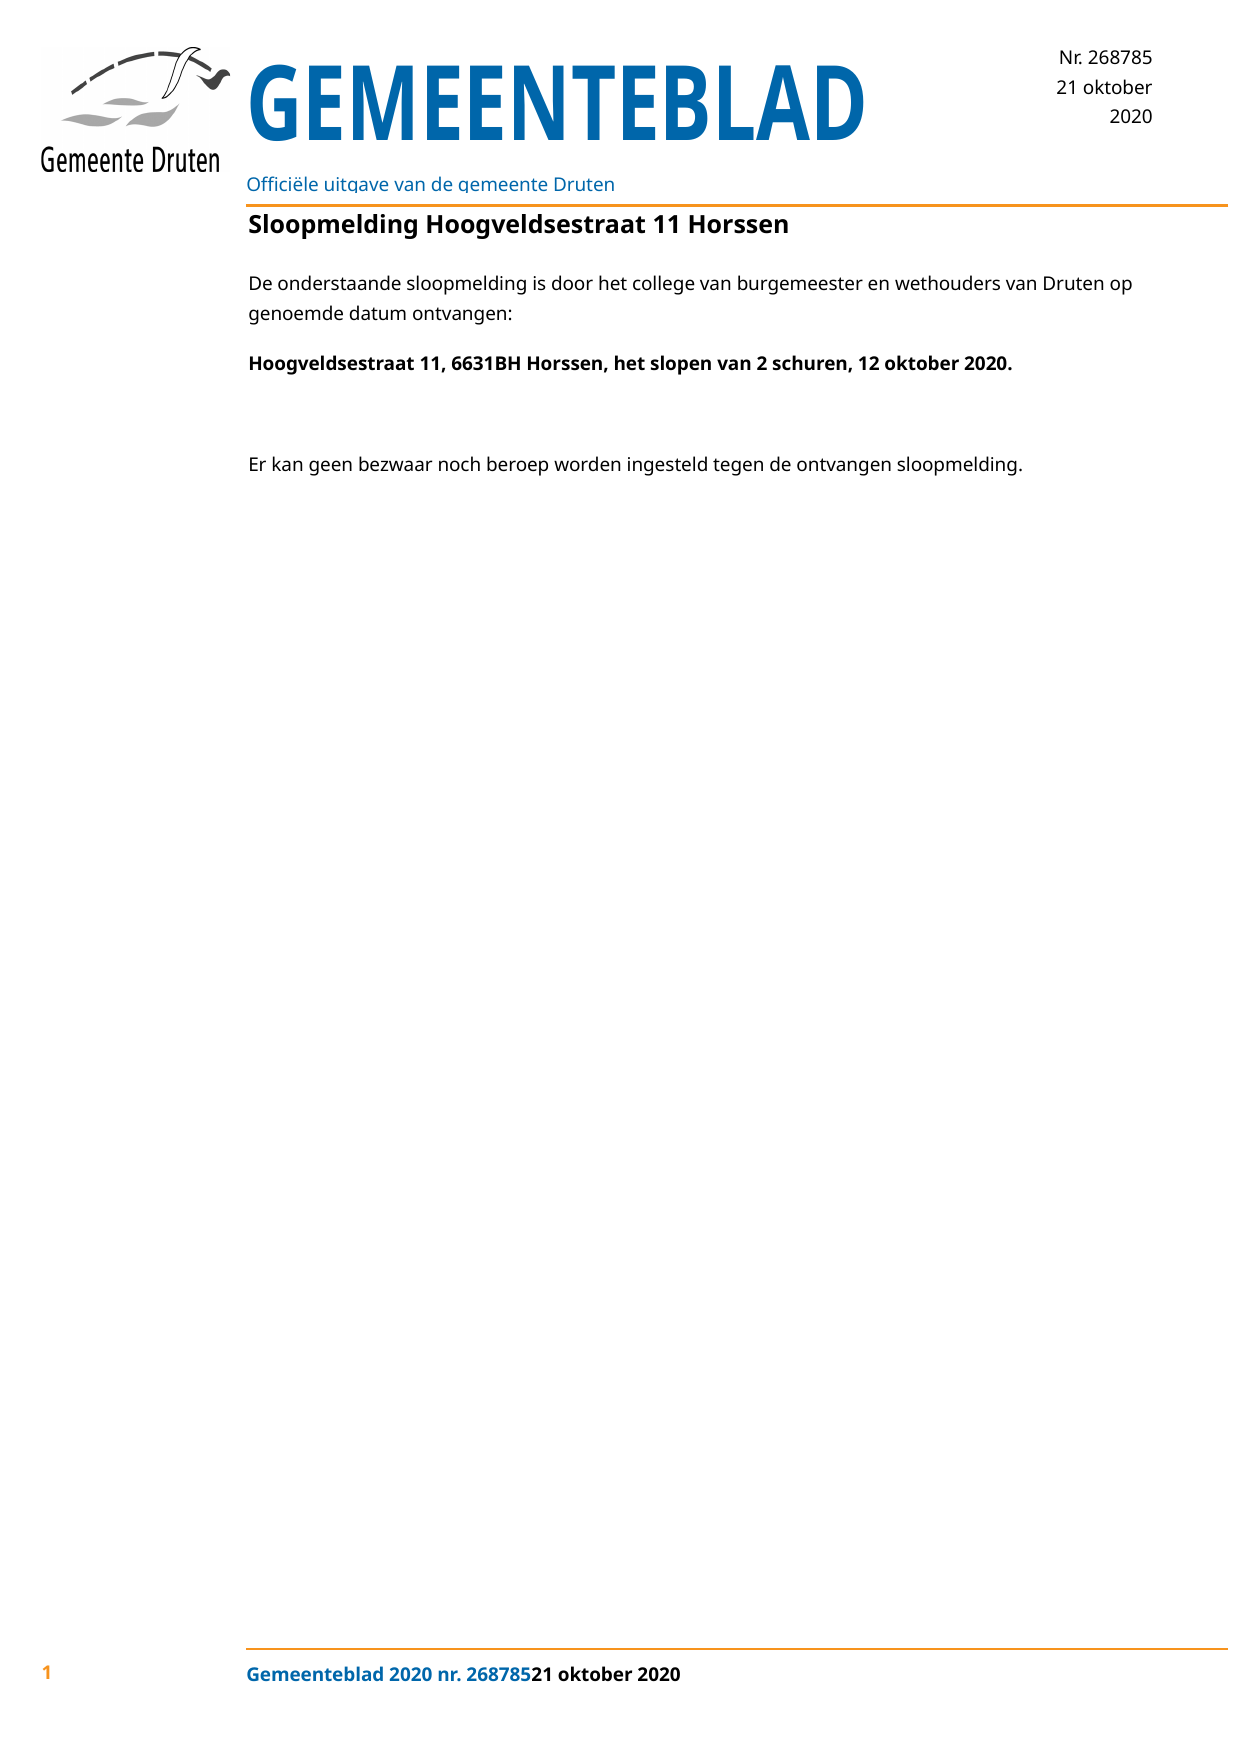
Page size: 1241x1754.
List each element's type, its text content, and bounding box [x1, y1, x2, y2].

text Er kan geen bezwaar noch beroep worden ingesteld tegen de ontvangen sloopmelding. [248, 451, 1152, 477]
text Sloopmelding Hoogveldsestraat 11 Horssen [248, 207, 1152, 241]
picture [41, 47, 231, 172]
text Hoogveldsestraat 11, 6631BH Horssen, het slopen van 2 schuren, 12 oktober 2020. [248, 350, 1152, 376]
text De onderstaande sloopmelding is door het college van burgemeester en wethouders van Druten op genoemde datum ontvangen: [248, 270, 1152, 326]
